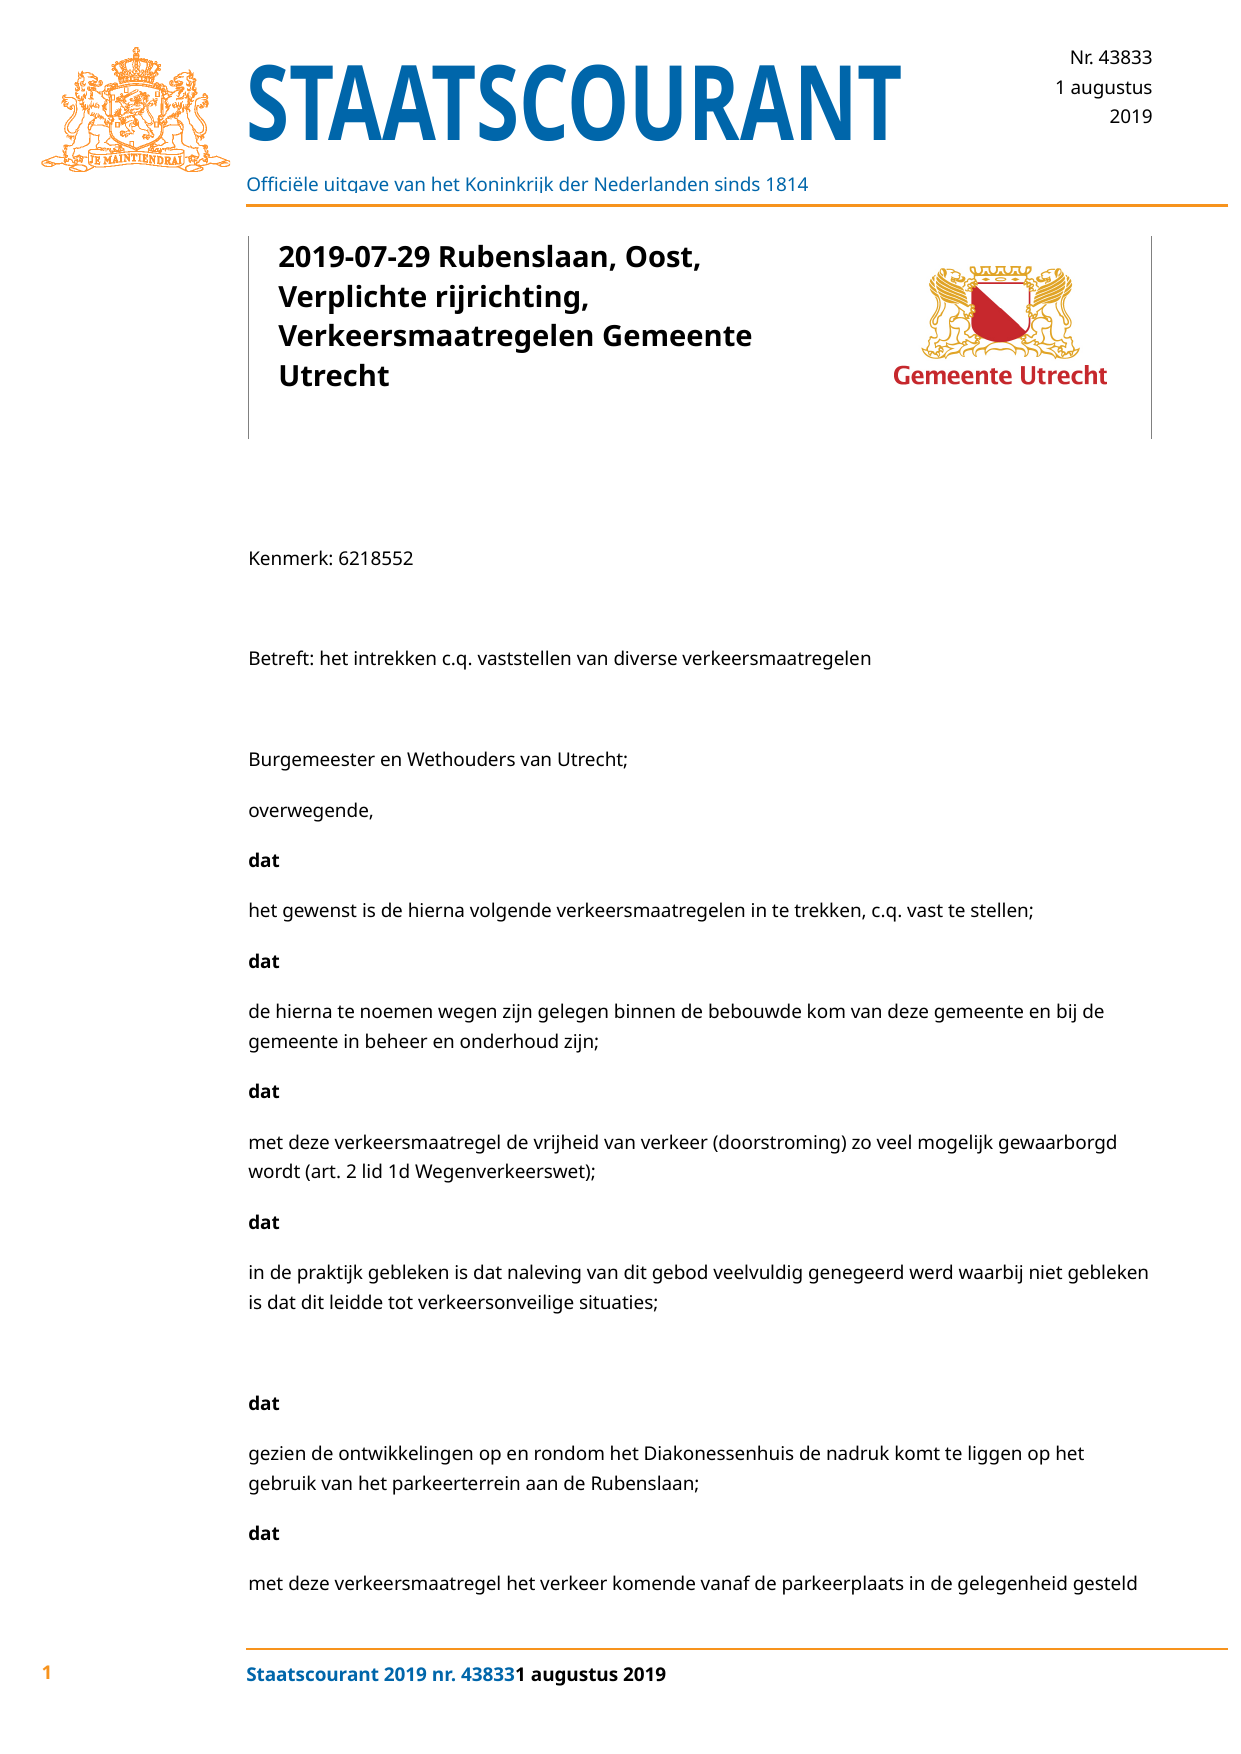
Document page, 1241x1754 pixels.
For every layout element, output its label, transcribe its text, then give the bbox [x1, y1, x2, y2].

text dat [248, 948, 1152, 974]
text de hierna te noemen wegen zijn gelegen binnen de bebouwde kom van deze gemeente en bij de gemeente in beheer en onderhoud zijn; [248, 998, 1152, 1054]
picture [41, 47, 231, 172]
text met deze verkeersmaatregel de vrijheid van verkeer (doorstroming) zo veel mogelijk gewaarborgd wordt (art. 2 lid 1d Wegenverkeerswet); [248, 1129, 1152, 1184]
text het gewenst is de hierna volgende verkeersmaatregelen in te trekken, c.q. vast te stellen; [248, 898, 1152, 923]
table_header [850, 236, 882, 413]
text in de praktijk gebleken is dat naleving van dit gebod veelvuldig genegeerd werd waarbij niet gebleken is dat dit leidde tot verkeersonveilige situaties; [248, 1259, 1152, 1315]
text overwegende, [248, 797, 1152, 823]
text dat [248, 1390, 1152, 1416]
text dat [248, 1209, 1152, 1235]
text gezien de ontwikkelingen op en rondom het Diakonessenhuis de nadruk komt te liggen op het gebruik van het parkeerterrein aan de Rubenslaan; [248, 1440, 1152, 1496]
text Kenmerk: 6218552 [248, 545, 1152, 571]
text dat [248, 847, 1152, 873]
table_header 2019-07-29 Rubenslaan, Oost, Verplichte rijrichting, Verkeersmaatregelen Gemeente Utrecht [249, 236, 850, 439]
text Betreft: het intrekken c.q. vaststellen van diverse verkeersmaatregelen [248, 646, 1152, 671]
picture [882, 236, 1119, 414]
table_header [1119, 236, 1151, 413]
text met deze verkeersmaatregel het verkeer komende vanaf de parkeerplaats in de gelegenheid gesteld [248, 1571, 1152, 1596]
text dat [248, 1520, 1152, 1546]
text Burgemeester en Wethouders van Utrecht; [248, 746, 1152, 772]
table_header [850, 414, 1151, 439]
text dat [248, 1078, 1152, 1104]
